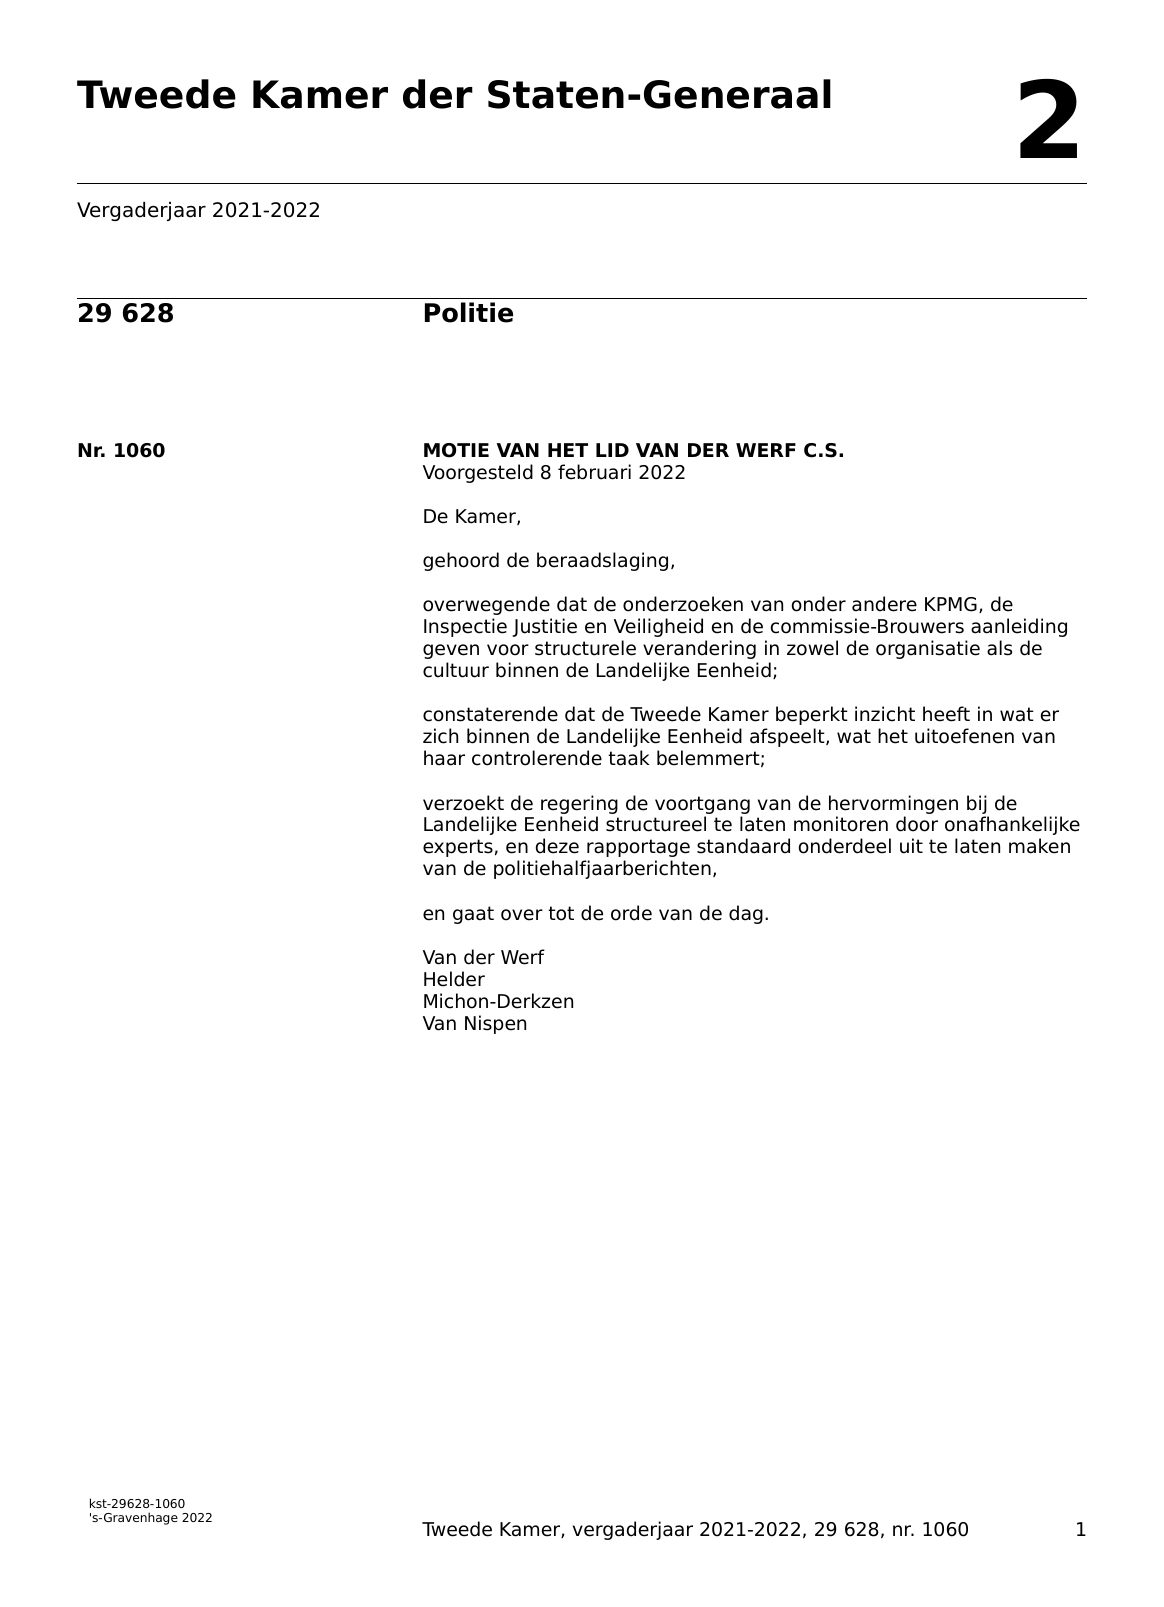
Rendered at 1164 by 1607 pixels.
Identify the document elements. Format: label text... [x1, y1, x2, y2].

table_header Tweede Kamer der Staten-Generaal [77, 59, 886, 183]
text kst-29628-1060 [88, 1497, 323, 1511]
text Michon-Derkzen [422, 991, 1087, 1013]
text Voorgesteld 8 februari 2022 [422, 462, 1087, 484]
text De Kamer, [422, 506, 1087, 528]
text verzoekt de regering de voortgang van de hervormingen bij de Landelijke Eenheid structureel te laten monitoren door onafhankelijke experts, en deze rapportage standaard onderdeel uit te laten maken van de politiehalfjaarberichten, [422, 792, 1087, 880]
text en gaat over tot de orde van de dag. [422, 902, 1087, 924]
text Van Nispen [422, 1013, 1087, 1034]
text Van der Werf [422, 947, 1087, 969]
text gehoord de beraadslaging, [422, 550, 1087, 572]
table_cell Vergaderjaar 2021-2022 [77, 184, 1087, 298]
subtitle Nr. 1060 MOTIE VAN HET LID VAN DER WERF C.S. [77, 440, 1087, 462]
text 's-Gravenhage 2022 [88, 1511, 323, 1525]
table_header 2 [886, 59, 1087, 183]
text overwegende dat de onderzoeken van onder andere KPMG, de Inspectie Justitie en Veiligheid en de commissie-Brouwers aanleiding geven voor structurele verandering in zowel de organisatie als de cultuur binnen de Landelijke Eenheid; [422, 594, 1087, 682]
text Helder [422, 969, 1087, 991]
subtitle 29 628 Politie [77, 299, 1087, 329]
text constaterende dat de Tweede Kamer beperkt inzicht heeft in wat er zich binnen de Landelijke Eenheid afspeelt, wat het uitoefenen van haar controlerende taak belemmert; [422, 704, 1087, 770]
